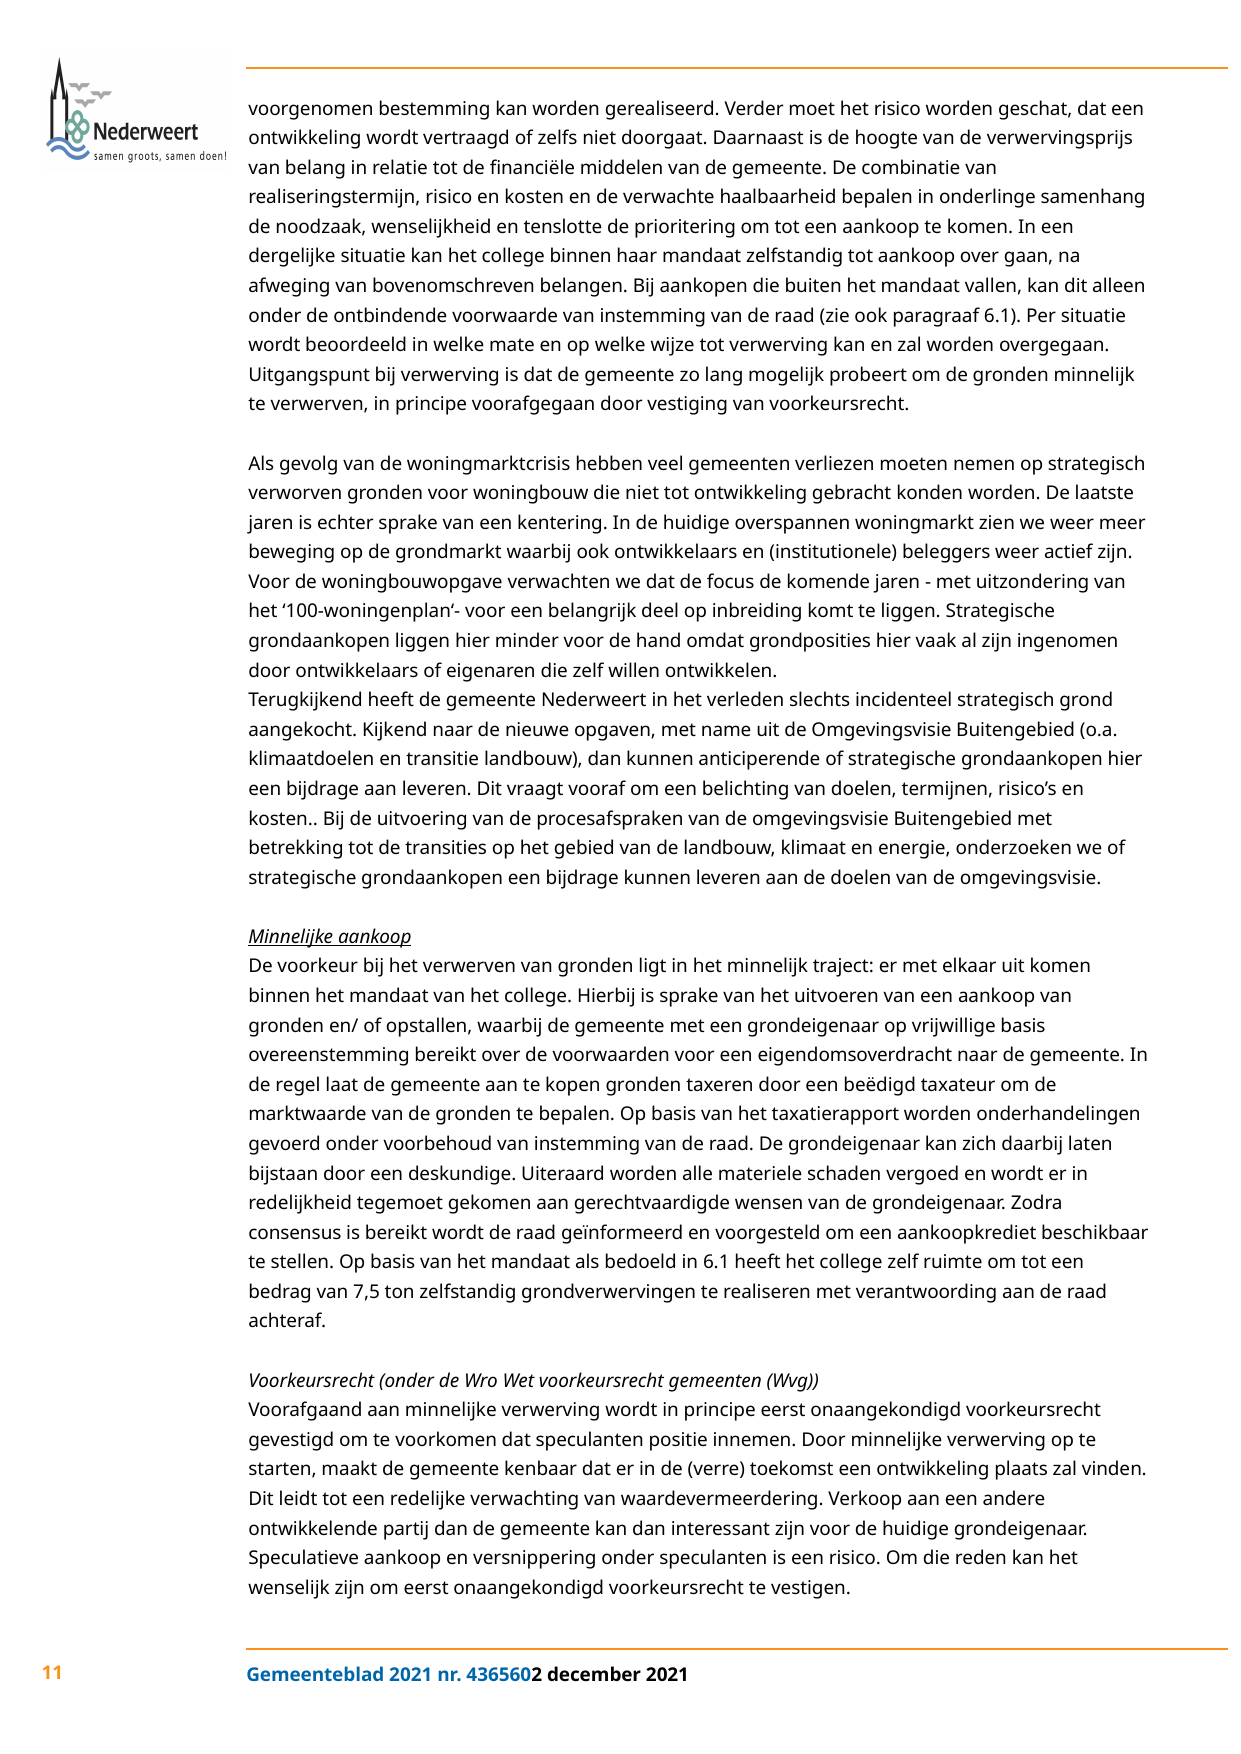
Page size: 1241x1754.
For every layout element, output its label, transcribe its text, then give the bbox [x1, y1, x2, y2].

text voorgenomen bestemming kan worden gerealiseerd. Verder moet het risico worden geschat, dat een ontwikkeling wordt vertraagd of zelfs niet doorgaat. Daarnaast is de hoogte van de verwervingsprijs van belang in relatie tot de financiële middelen van de gemeente. De combinatie van realiseringstermijn, risico en kosten en de verwachte haalbaarheid bepalen in onderlinge samenhang de noodzaak, wenselijkheid en tenslotte de prioritering om tot een aankoop te komen. In een dergelijke situatie kan het college binnen haar mandaat zelfstandig tot aankoop over gaan, na afweging van bovenomschreven belangen. Bij aankopen die buiten het mandaat vallen, kan dit alleen onder de ontbindende voorwaarde van instemming van de raad (zie ook paragraaf 6.1). Per situatie wordt beoordeeld in welke mate en op welke wijze tot verwerving kan en zal worden overgegaan. Uitgangspunt bij verwerving is dat de gemeente zo lang mogelijk probeert om de gronden minnelijk te verwerven, in principe voorafgegaan door vestiging van voorkeursrecht. [248, 95, 1152, 416]
text Terugkijkend heeft de gemeente Nederweert in het verleden slechts incidenteel strategisch grond aangekocht. Kijkend naar de nieuwe opgaven, met name uit de Omgevingsvisie Buitengebied (o.a. klimaatdoelen en transitie landbouw), dan kunnen anticiperende of strategische grondaankopen hier een bijdrage aan leveren. Dit vraagt vooraf om een belichting van doelen, termijnen, risico’s en kosten.. Bij de uitvoering van de procesafspraken van de omgevingsvisie Buitengebied met betrekking tot de transities op het gebied van de landbouw, klimaat en energie, onderzoeken we of strategische grondaankopen een bijdrage kunnen leveren aan de doelen van de omgevingsvisie. [248, 686, 1152, 890]
picture [41, 47, 231, 172]
text gevestigd om te voorkomen dat speculanten positie innemen. Door minnelijke verwerving op te starten, maakt de gemeente kenbaar dat er in de (verre) toekomst een ontwikkeling plaats zal vinden. Dit leidt tot een redelijke verwachting van waardevermeerdering. Verkoop aan een andere ontwikkelende partij dan de gemeente kan dan interessant zijn voor de huidige grondeigenaar. Speculatieve aankoop en versnippering onder speculanten is een risico. Om die reden kan het wenselijk zijn om eerst onaangekondigd voorkeursrecht te vestigen. [248, 1426, 1152, 1600]
text De voorkeur bij het verwerven van gronden ligt in het minnelijk traject: er met elkaar uit komen binnen het mandaat van het college. Hierbij is sprake van het uitvoeren van een aankoop van gronden en/ of opstallen, waarbij de gemeente met een grondeigenaar op vrijwillige basis overeenstemming bereikt over de voorwaarden voor een eigendomsoverdracht naar de gemeente. In de regel laat de gemeente aan te kopen gronden taxeren door een beëdigd taxateur om de marktwaarde van de gronden te bepalen. Op basis van het taxatierapport worden onderhandelingen gevoerd onder voorbehoud van instemming van de raad. De grondeigenaar kan zich daarbij laten bijstaan door een deskundige. Uiteraard worden alle materiele schaden vergoed en wordt er in redelijkheid tegemoet gekomen aan gerechtvaardigde wensen van de grondeigenaar. Zodra consensus is bereikt wordt de raad geïnformeerd en voorgesteld om een aankoopkrediet beschikbaar te stellen. Op basis van het mandaat als bedoeld in 6.1 heeft het college zelf ruimte om tot een bedrag van 7,5 ton zelfstandig grondverwervingen te realiseren met verantwoording aan de raad achteraf. [248, 953, 1152, 1333]
text Voorafgaand aan minnelijke verwerving wordt in principe eerst onaangekondigd voorkeursrecht [248, 1396, 1152, 1422]
text Minnelijke aankoop [248, 923, 1152, 949]
text Voorkeursrecht (onder de Wro Wet voorkeursrecht gemeenten (Wvg)) [248, 1367, 1152, 1393]
text Als gevolg van de woningmarktcrisis hebben veel gemeenten verliezen moeten nemen op strategisch verworven gronden voor woningbouw die niet tot ontwikkeling gebracht konden worden. De laatste jaren is echter sprake van een kentering. In de huidige overspannen woningmarkt zien we weer meer beweging op de grondmarkt waarbij ook ontwikkelaars en (institutionele) beleggers weer actief zijn. Voor de woningbouwopgave verwachten we dat de focus de komende jaren - met uitzondering van het ‘100-woningenplan‘- voor een belangrijk deel op inbreiding komt te liggen. Strategische grondaankopen liggen hier minder voor de hand omdat grondposities hier vaak al zijn ingenomen door ontwikkelaars of eigenaren die zelf willen ontwikkelen. [248, 450, 1152, 683]
